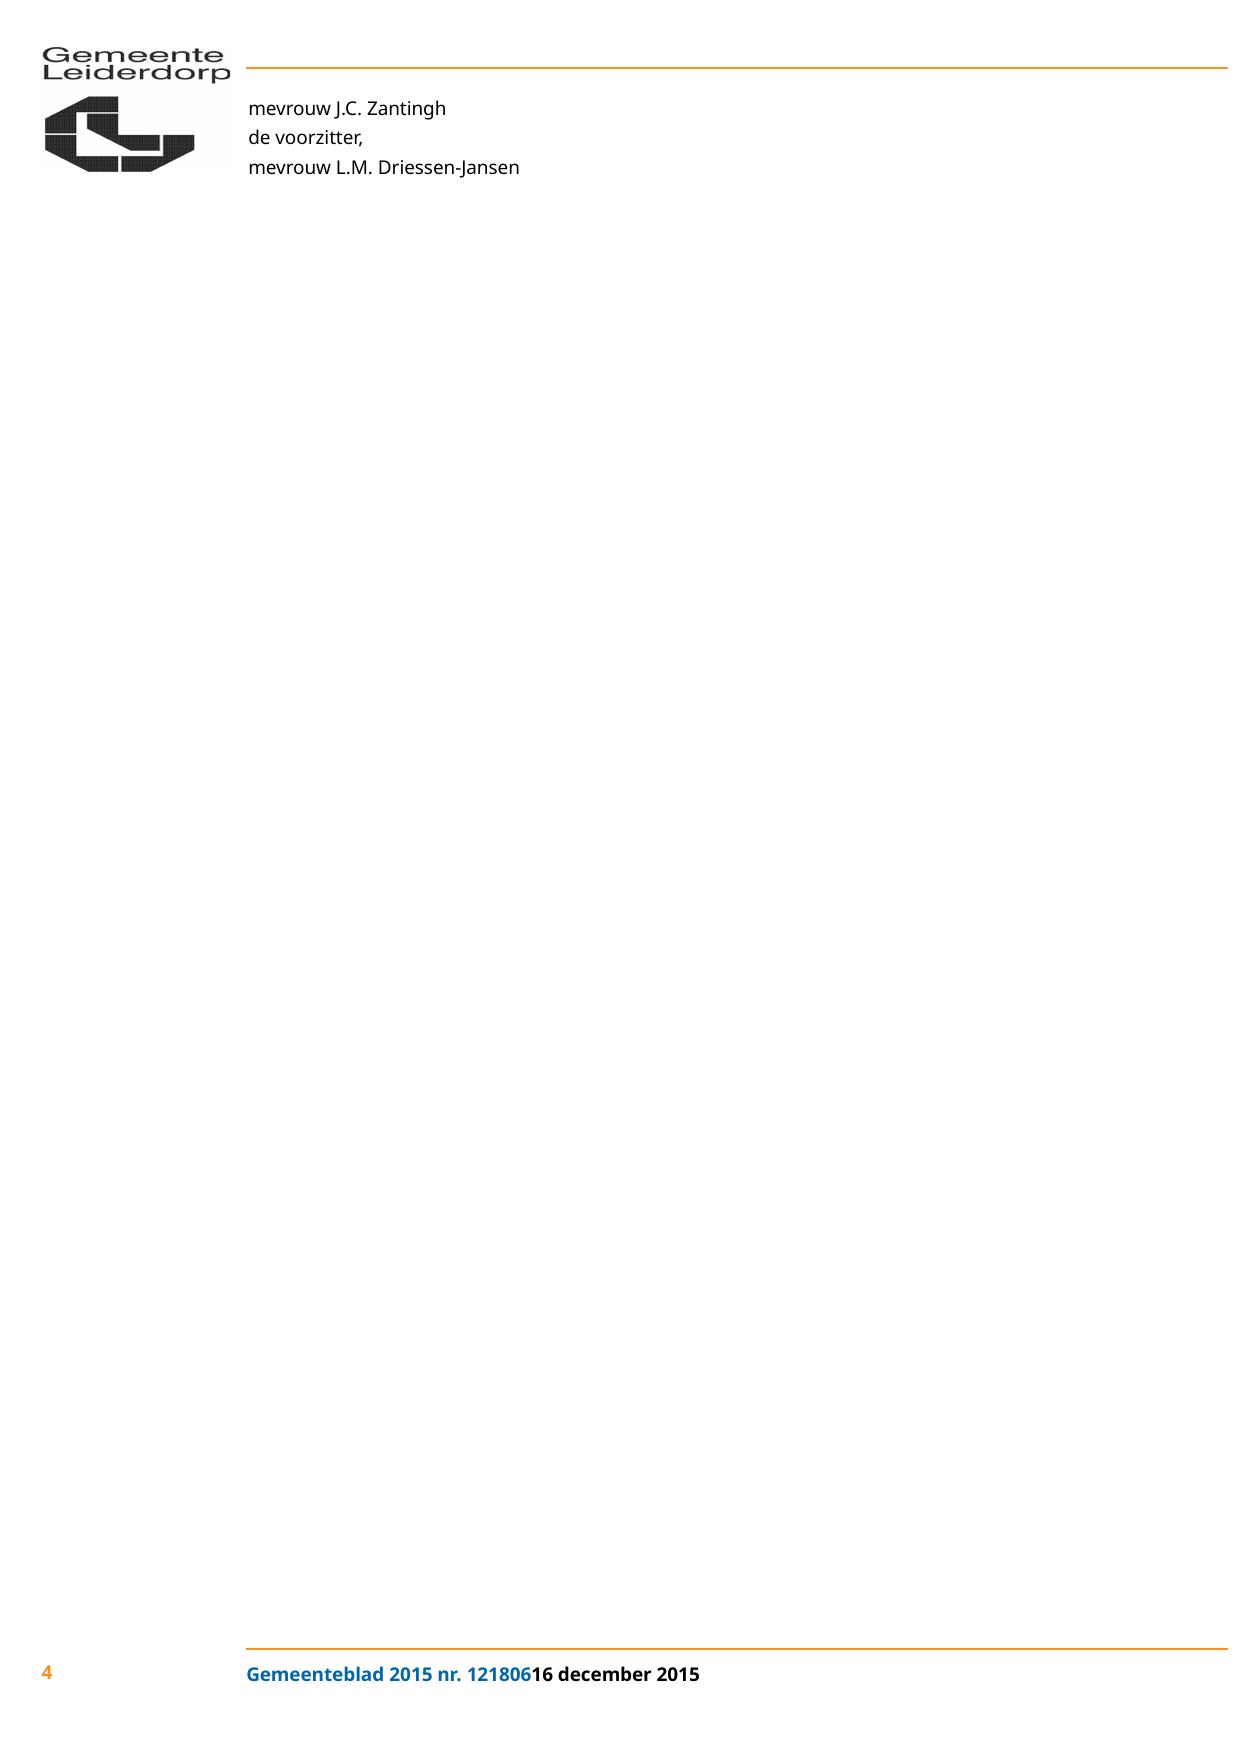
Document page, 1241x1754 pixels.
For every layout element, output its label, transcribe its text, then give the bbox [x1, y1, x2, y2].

picture [41, 47, 231, 172]
text de voorzitter, [248, 124, 1152, 150]
text mevrouw L.M. Driessen-Jansen [248, 154, 1152, 180]
text mevrouw J.C. Zantingh [248, 95, 1152, 121]
